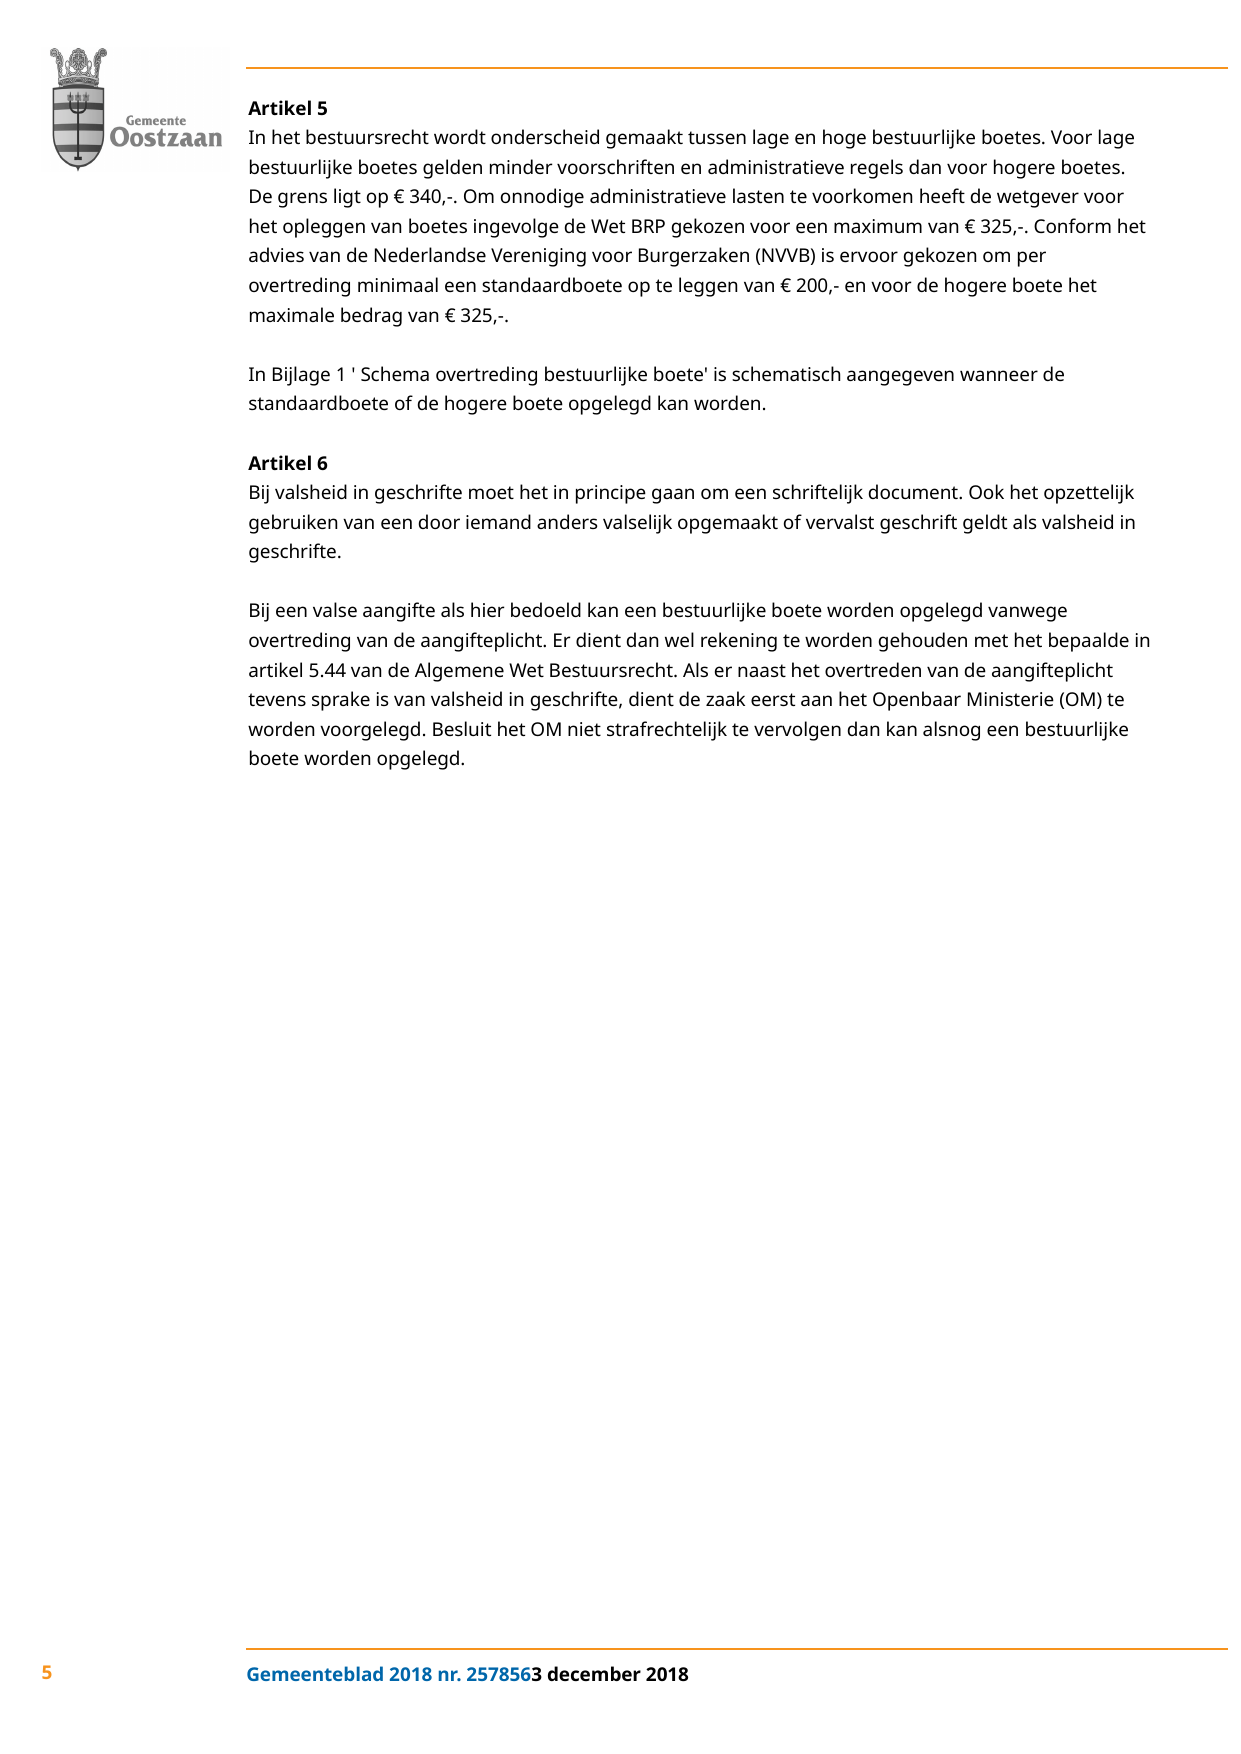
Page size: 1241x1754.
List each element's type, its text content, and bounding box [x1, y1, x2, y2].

text Bij een valse aangifte als hier bedoeld kan een bestuurlijke boete worden opgelegd vanwege overtreding van de aangifteplicht. Er dient dan wel rekening te worden gehouden met het bepaalde in artikel 5.44 van de Algemene Wet Bestuursrecht. Als er naast het overtreden van de aangifteplicht tevens sprake is van valsheid in geschrifte, dient de zaak eerst aan het Openbaar Ministerie (OM) te worden voorgelegd. Besluit het OM niet strafrechtelijk te vervolgen dan kan alsnog een bestuurlijke boete worden opgelegd. [248, 598, 1152, 771]
text Bij valsheid in geschrifte moet het in principe gaan om een schriftelijk document. Ook het opzettelijk gebruiken van een door iemand anders valselijk opgemaakt of vervalst geschrift geldt als valsheid in geschrifte. [248, 479, 1152, 564]
text Artikel 5 [248, 95, 1152, 121]
picture [41, 47, 231, 172]
text Artikel 6 [248, 450, 1152, 476]
text In Bijlage 1 ' Schema overtreding bestuurlijke boete' is schematisch aangegeven wanneer de standaardboete of de hogere boete opgelegd kan worden. [248, 361, 1152, 416]
text In het bestuursrecht wordt onderscheid gemaakt tussen lage en hoge bestuurlijke boetes. Voor lage bestuurlijke boetes gelden minder voorschriften en administratieve regels dan voor hogere boetes. De grens ligt op € 340,-. Om onnodige administratieve lasten te voorkomen heeft de wetgever voor het opleggen van boetes ingevolge de Wet BRP gekozen voor een maximum van € 325,-. Conform het advies van de Nederlandse Vereniging voor Burgerzaken (NVVB) is ervoor gekozen om per overtreding minimaal een standaardboete op te leggen van € 200,- en voor de hogere boete het maximale bedrag van € 325,-. [248, 124, 1152, 328]
